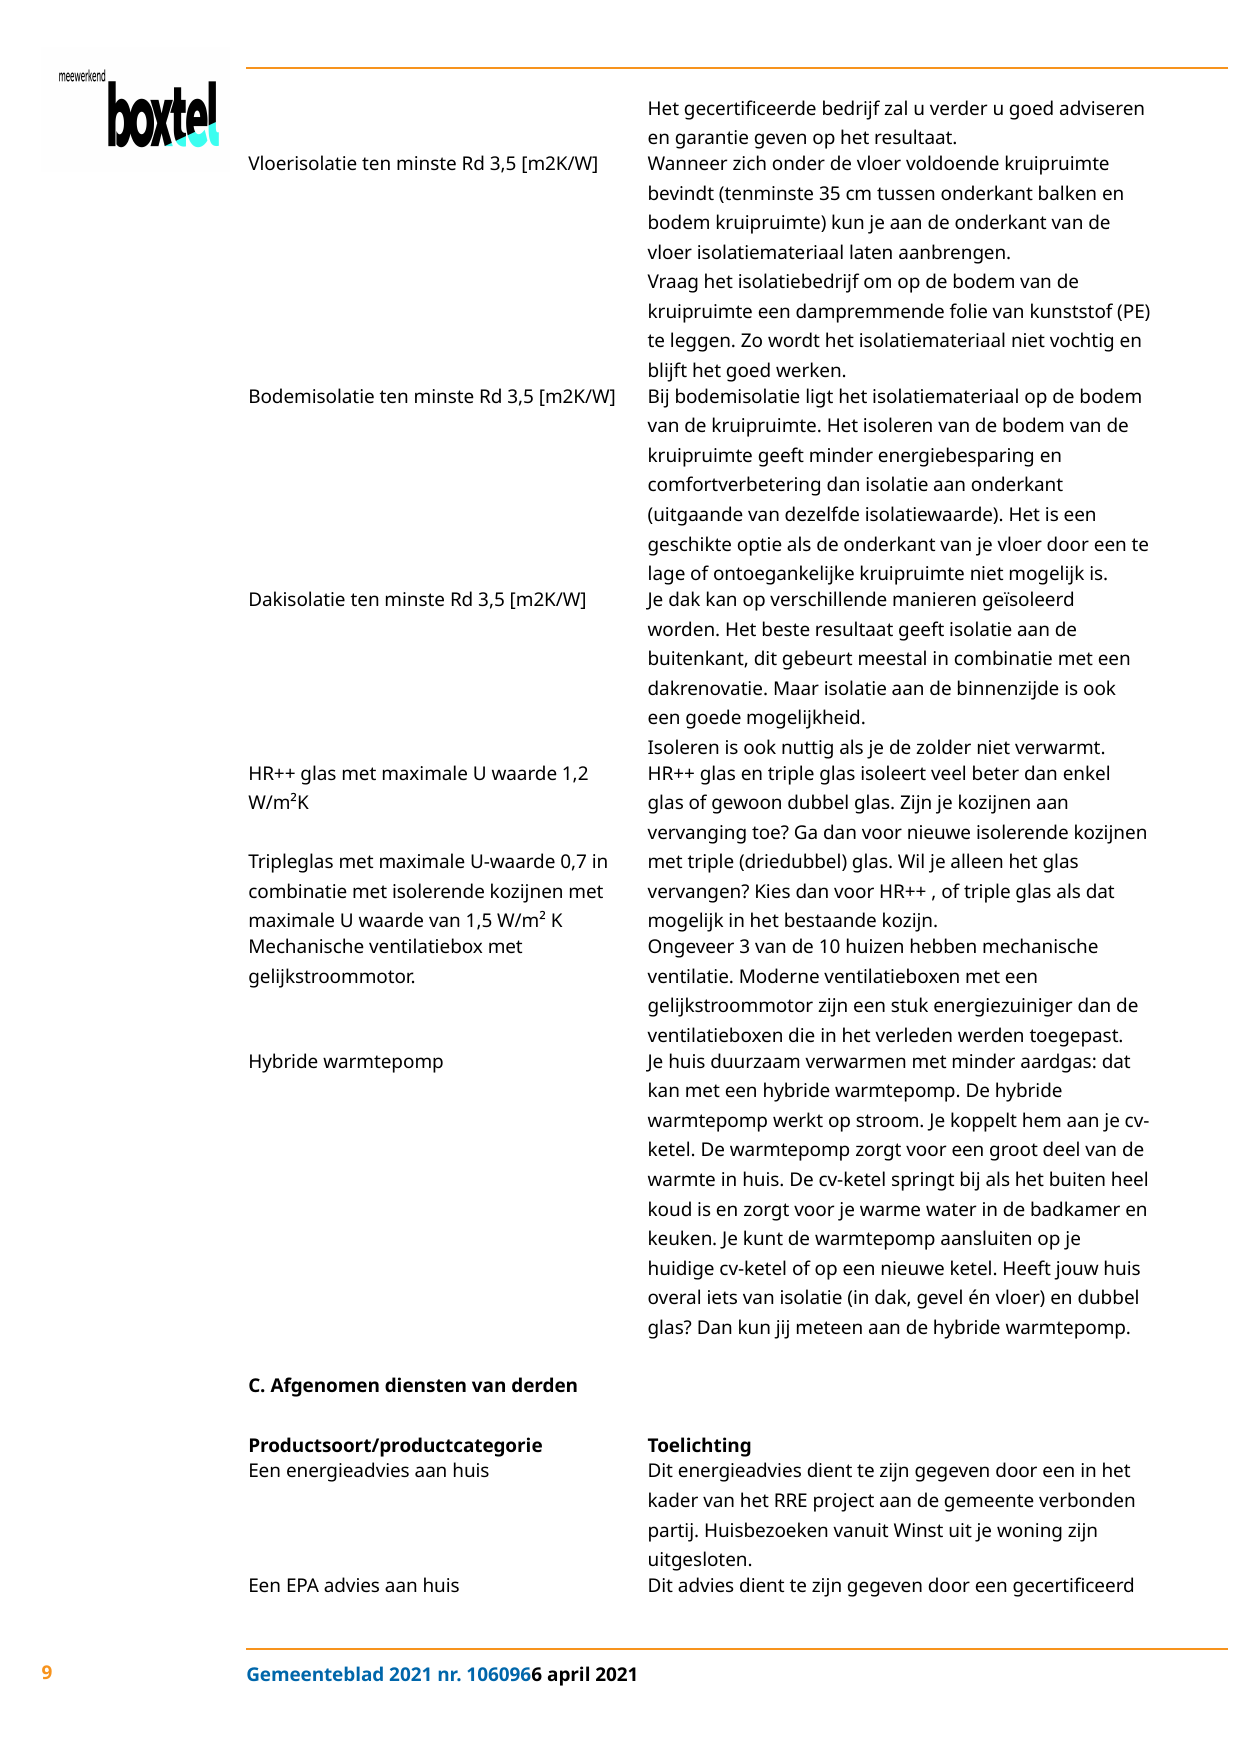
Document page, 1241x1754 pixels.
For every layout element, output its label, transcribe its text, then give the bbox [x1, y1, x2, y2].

table_cell Dakisolatie ten minste Rd 3,5 [m2K/W] [248, 586, 647, 760]
table_cell [248, 95, 647, 150]
table_cell HR++ glas en triple glas isoleert veel beter dan enkel glas of gewoon dubbel glas. Zijn je kozijnen aan vervanging toe? Ga dan voor nieuwe isolerende kozijnen met triple (driedubbel) glas. Wil je alleen het glas vervangen? Kies dan voor HR++ , of triple glas als dat mogelijk in het bestaande kozijn. [648, 760, 1152, 933]
table_cell Hybride warmtepomp [248, 1048, 647, 1340]
table_cell Je dak kan op verschillende manieren geïsoleerd worden. Het beste resultaat geeft isolatie aan de buitenkant, dit gebeurt meestal in combinatie met een dakrenovatie. Maar isolatie aan de binnenzijde is ook een goede mogelijkheid. Isoleren is ook nuttig als je de zolder niet verwarmt. [648, 586, 1152, 760]
table_cell Het gecertificeerde bedrijf zal u verder u goed adviseren en garantie geven op het resultaat. [648, 95, 1152, 150]
table_cell Een EPA advies aan huis [248, 1572, 647, 1598]
table_cell Dit energieadvies dient te zijn gegeven door een in het kader van het RRE project aan de gemeente verbonden partij. Huisbezoeken vanuit Winst uit je woning zijn uitgesloten. [648, 1458, 1152, 1572]
picture [41, 47, 231, 172]
table_cell Vloerisolatie ten minste Rd 3,5 [m2K/W] [248, 150, 647, 383]
table_header Productsoort/productcategorie [248, 1432, 647, 1458]
table_cell Bij bodemisolatie ligt het isolatiemateriaal op de bodem van de kruipruimte. Het isoleren van de bodem van de kruipruimte geeft minder energiebesparing en comfortverbetering dan isolatie aan onderkant (uitgaande van dezelfde isolatiewaarde). Het is een geschikte optie als de onderkant van je vloer door een te lage of ontoegankelijke kruipruimte niet mogelijk is. [648, 383, 1152, 586]
table_cell Bodemisolatie ten minste Rd 3,5 [m2K/W] [248, 383, 647, 586]
table_cell HR++ glas met maximale U waarde 1,2 W/m²K Tripleglas met maximale U-waarde 0,7 in combinatie met isolerende kozijnen met maximale U waarde van 1,5 W/m² K [248, 760, 647, 933]
table_cell Mechanische ventilatiebox met gelijkstroommotor. [248, 934, 647, 1048]
table_header Toelichting [648, 1432, 1152, 1458]
table_cell Een energieadvies aan huis [248, 1458, 647, 1572]
table_cell Wanneer zich onder de vloer voldoende kruipruimte bevindt (tenminste 35 cm tussen onderkant balken en bodem kruipruimte) kun je aan de onderkant van de vloer isolatiemateriaal laten aanbrengen. Vraag het isolatiebedrijf om op de bodem van de kruipruimte een dampremmende folie van kunststof (PE) te leggen. Zo wordt het isolatiemateriaal niet vochtig en blijft het goed werken. [648, 150, 1152, 383]
table_cell Je huis duurzaam verwarmen met minder aardgas: dat kan met een hybride warmtepomp. De hybride warmtepomp werkt op stroom. Je koppelt hem aan je cv-ketel. De warmtepomp zorgt voor een groot deel van de warmte in huis. De cv-ketel springt bij als het buiten heel koud is en zorgt voor je warme water in de badkamer en keuken. Je kunt de warmtepomp aansluiten op je huidige cv-ketel of op een nieuwe ketel. Heeft jouw huis overal iets van isolatie (in dak, gevel én vloer) en dubbel glas? Dan kun jij meteen aan de hybride warmtepomp. [648, 1048, 1152, 1340]
text C. Afgenomen diensten van derden [248, 1373, 1152, 1398]
table_cell Dit advies dient te zijn gegeven door een gecertificeerd [648, 1572, 1152, 1598]
table_cell Ongeveer 3 van de 10 huizen hebben mechanische ventilatie. Moderne ventilatieboxen met een gelijkstroommotor zijn een stuk energiezuiniger dan de ventilatieboxen die in het verleden werden toegepast. [648, 934, 1152, 1048]
